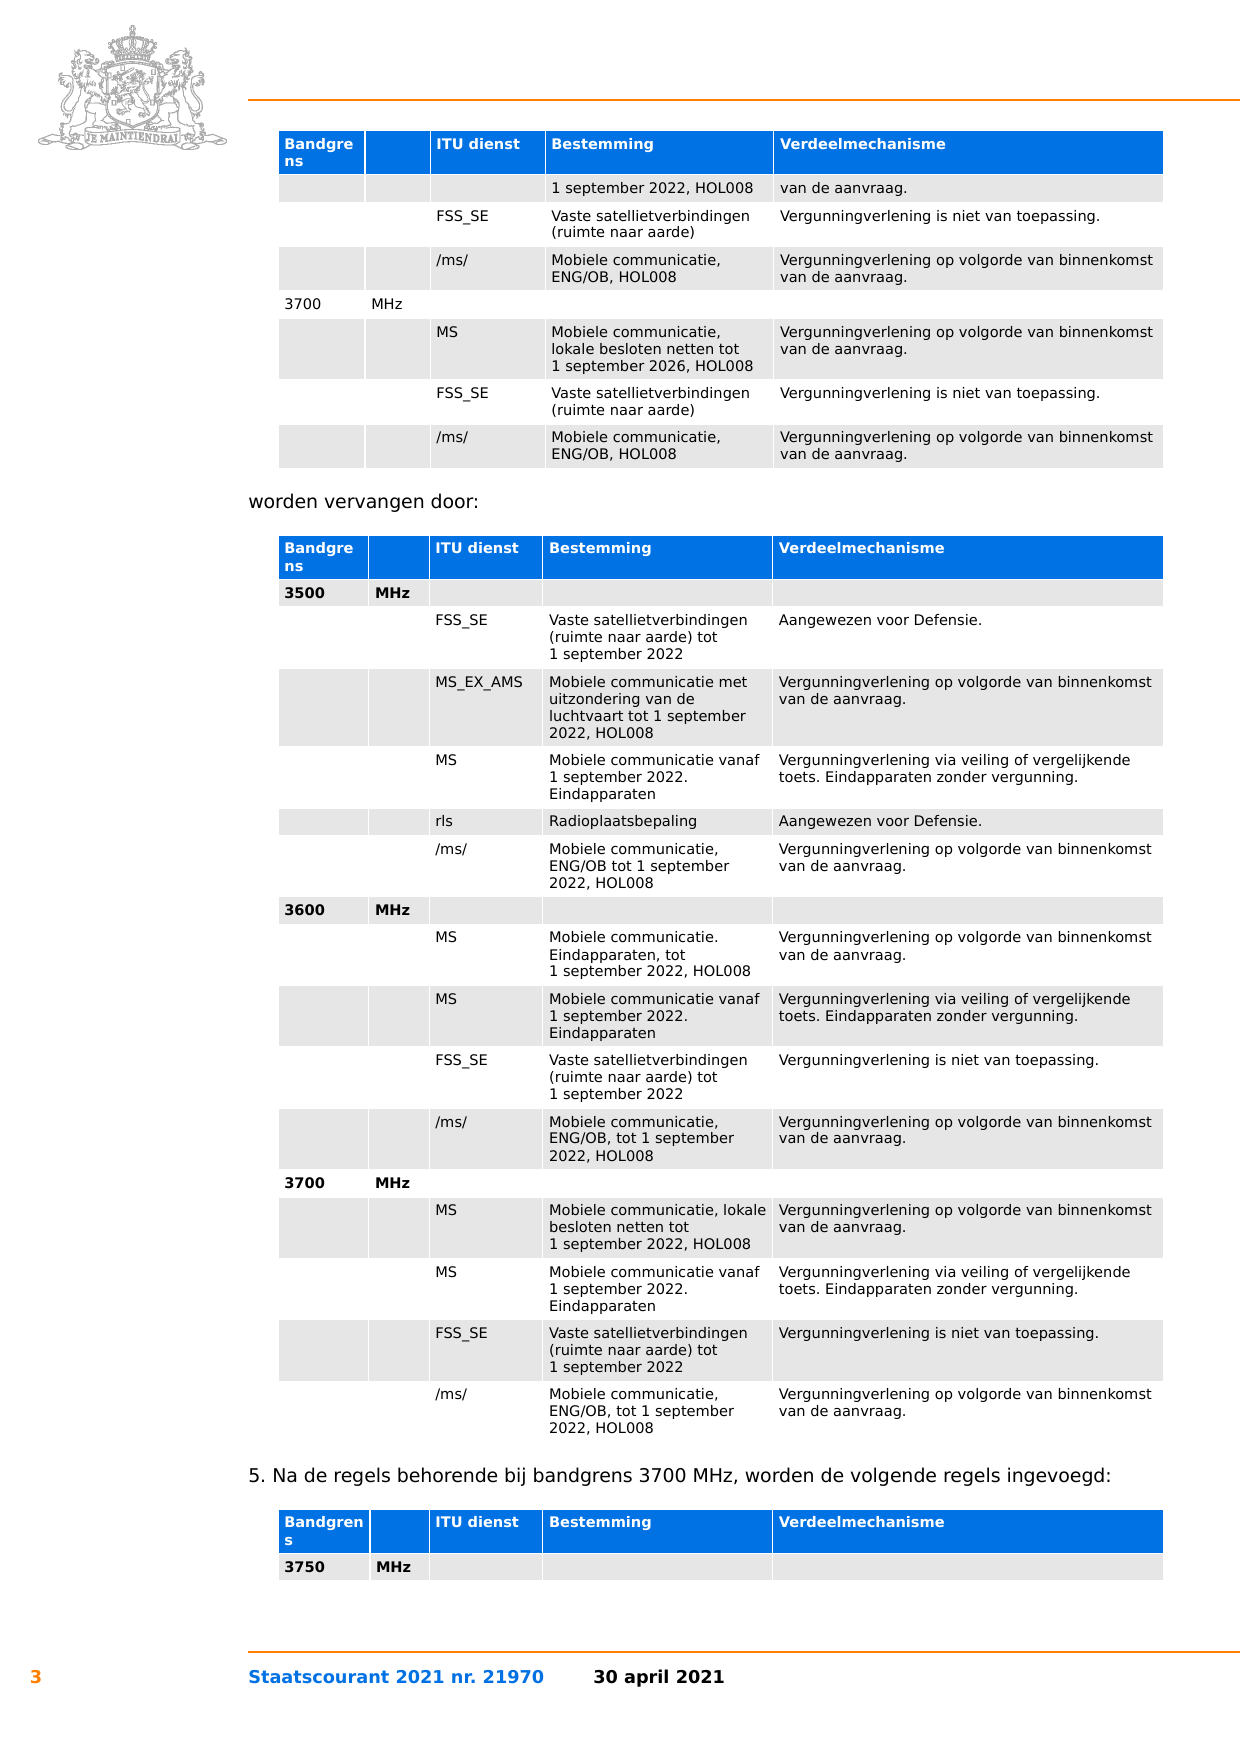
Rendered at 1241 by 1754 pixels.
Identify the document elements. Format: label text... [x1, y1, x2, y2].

table_header Bestemming [543, 536, 772, 579]
table_cell [369, 1198, 429, 1258]
table_cell [543, 1554, 772, 1580]
table_cell [546, 291, 773, 318]
table_cell MS [430, 925, 542, 985]
table_cell [279, 425, 364, 468]
table_cell [279, 809, 368, 835]
table_cell [369, 1259, 429, 1319]
table_cell [279, 836, 368, 896]
table_cell 3750 [279, 1554, 369, 1580]
table_cell MS_EX_AMS [430, 669, 542, 746]
table_cell [366, 247, 430, 290]
table_cell MHz [369, 580, 429, 606]
table_cell Vergunningverlening via veiling of vergelijkende toets. Eindapparaten zonder vergunning. [773, 986, 1163, 1046]
table_cell Vergunningverlening via veiling of vergelijkende toets. Eindapparaten zonder vergunning. [773, 747, 1163, 807]
table_cell FSS_SE [430, 1320, 542, 1381]
table_cell [431, 175, 545, 202]
table_header [371, 1510, 429, 1553]
table_cell Mobiele communicatie, ENG/OB, HOL008 [546, 425, 773, 468]
table_cell [543, 580, 772, 606]
table_cell [366, 319, 430, 379]
table_cell Mobiele communicatie vanaf 1 september 2022. Eindapparaten [543, 1259, 772, 1319]
table_cell [431, 291, 545, 318]
table_cell [369, 747, 429, 807]
table_header Verdeelmechanisme [773, 536, 1163, 579]
table_cell [279, 1109, 368, 1169]
text 5. Na de regels behorende bij bandgrens 3700 MHz, worden de volgende regels ingevoegd: [248, 1465, 1163, 1487]
table_header Verdeelmechanisme [773, 1510, 1163, 1553]
table_cell Vaste satellietverbindingen (ruimte naar aarde) tot 1 september 2022 [543, 1320, 772, 1381]
table_cell 3500 [279, 580, 368, 606]
table_cell [369, 1048, 429, 1108]
table_cell Mobiele communicatie, ENG/OB tot 1 september 2022, HOL008 [543, 836, 772, 896]
table_cell [279, 247, 364, 290]
table_cell /ms/ [431, 425, 545, 468]
table_cell 3700 [279, 1170, 368, 1196]
table_cell [366, 175, 430, 202]
table_cell Mobiele communicatie, lokale besloten netten tot 1 september 2022, HOL008 [543, 1198, 772, 1258]
table_cell Vergunningverlening is niet van toepassing. [774, 203, 1163, 246]
table_cell Mobiele communicatie. Eindapparaten, tot 1 september 2022, HOL008 [543, 925, 772, 985]
table_cell [369, 1320, 429, 1381]
table_cell [279, 1259, 368, 1319]
table_cell [279, 175, 364, 202]
picture [38, 25, 227, 150]
table_cell Aangewezen voor Defensie. [773, 809, 1163, 835]
table_cell [279, 319, 364, 379]
table_cell [430, 897, 542, 924]
table_header Bestemming [543, 1510, 772, 1553]
table_cell Mobiele communicatie, ENG/OB, tot 1 september 2022, HOL008 [543, 1109, 772, 1169]
table_cell Vaste satellietverbindingen (ruimte naar aarde) [546, 203, 773, 246]
table_cell [366, 380, 430, 423]
table_cell Vergunningverlening op volgorde van binnenkomst van de aanvraag. [774, 247, 1163, 290]
table_cell Mobiele communicatie vanaf 1 september 2022. Eindapparaten [543, 747, 772, 807]
table_cell [369, 925, 429, 985]
table_cell Vergunningverlening op volgorde van binnenkomst van de aanvraag. [774, 319, 1163, 379]
table_cell Mobiele communicatie met uitzondering van de luchtvaart tot 1 september 2022, HOL008 [543, 669, 772, 746]
table_cell Aangewezen voor Defensie. [773, 608, 1163, 668]
table_cell rls [430, 809, 542, 835]
table_cell [279, 925, 368, 985]
text worden vervangen door: [248, 491, 1163, 513]
table_cell MHz [369, 897, 429, 924]
table_cell Radioplaatsbepaling [543, 809, 772, 835]
table_cell Vergunningverlening op volgorde van binnenkomst van de aanvraag. [774, 425, 1163, 468]
table_cell FSS_SE [430, 608, 542, 668]
table_cell [279, 1320, 368, 1381]
table_cell [279, 203, 364, 246]
table_cell MHz [366, 291, 430, 318]
table_cell Vergunningverlening op volgorde van binnenkomst van de aanvraag. [773, 1109, 1163, 1169]
table_cell /ms/ [430, 1382, 542, 1442]
table_cell FSS_SE [430, 1048, 542, 1108]
table_cell Mobiele communicatie vanaf 1 september 2022. Eindapparaten [543, 986, 772, 1046]
table_cell MS [431, 319, 545, 379]
table_cell [369, 1109, 429, 1169]
table_cell [773, 1170, 1163, 1196]
table_cell [279, 669, 368, 746]
table_cell Vergunningverlening is niet van toepassing. [773, 1048, 1163, 1108]
table_cell [430, 580, 542, 606]
table_cell 3700 [279, 291, 364, 318]
table_cell Vergunningverlening op volgorde van binnenkomst van de aanvraag. [773, 669, 1163, 746]
table_cell /ms/ [430, 836, 542, 896]
table_header Bandgrens [279, 536, 368, 579]
table_cell [369, 986, 429, 1046]
table_cell Vergunningverlening op volgorde van binnenkomst van de aanvraag. [773, 925, 1163, 985]
table_cell [279, 380, 364, 423]
table_cell [279, 1048, 368, 1108]
table_cell [543, 897, 772, 924]
table_cell [279, 986, 368, 1046]
table_header Bandgrens [279, 131, 364, 174]
table_cell FSS_SE [431, 380, 545, 423]
table_cell 3600 [279, 897, 368, 924]
table_cell [279, 608, 368, 668]
table_cell [369, 836, 429, 896]
table_cell Vergunningverlening is niet van toepassing. [774, 380, 1163, 423]
table_cell [279, 1198, 368, 1258]
table_cell Vergunningverlening is niet van toepassing. [773, 1320, 1163, 1381]
table_cell Mobiele communicatie, ENG/OB, tot 1 september 2022, HOL008 [543, 1382, 772, 1442]
table_cell MS [430, 986, 542, 1046]
table_cell Vergunningverlening via veiling of vergelijkende toets. Eindapparaten zonder vergunning. [773, 1259, 1163, 1319]
table_cell MS [430, 1259, 542, 1319]
table_cell Vergunningverlening op volgorde van binnenkomst van de aanvraag. [773, 1382, 1163, 1442]
table_cell /ms/ [430, 1109, 542, 1169]
table_cell [430, 1170, 542, 1196]
table_cell MHz [369, 1170, 429, 1196]
table_header Verdeelmechanisme [774, 131, 1163, 174]
table_header ITU dienst [430, 536, 542, 579]
table_cell [366, 425, 430, 468]
table_cell [543, 1170, 772, 1196]
table_cell [773, 1554, 1163, 1580]
table_cell Mobiele communicatie, ENG/OB, HOL008 [546, 247, 773, 290]
table_cell MHz [371, 1554, 429, 1580]
table_cell van de aanvraag. [774, 175, 1163, 202]
table_cell [369, 1382, 429, 1442]
table_cell [774, 291, 1163, 318]
table_cell FSS_SE [431, 203, 545, 246]
table_header ITU dienst [431, 131, 545, 174]
table_header Bandgrens [279, 1510, 369, 1553]
table_cell [773, 580, 1163, 606]
table_cell 1 september 2022, HOL008 [546, 175, 773, 202]
table_cell Vaste satellietverbindingen (ruimte naar aarde) [546, 380, 773, 423]
table_cell Vergunningverlening op volgorde van binnenkomst van de aanvraag. [773, 1198, 1163, 1258]
table_cell MS [430, 747, 542, 807]
table_cell Vaste satellietverbindingen (ruimte naar aarde) tot 1 september 2022 [543, 1048, 772, 1108]
table_header Bestemming [546, 131, 773, 174]
table_cell [369, 809, 429, 835]
table_cell [366, 203, 430, 246]
table_cell Mobiele communicatie, lokale besloten netten tot 1 september 2026, HOL008 [546, 319, 773, 379]
table_cell Vaste satellietverbindingen (ruimte naar aarde) tot 1 september 2022 [543, 608, 772, 668]
table_cell MS [430, 1198, 542, 1258]
table_header ITU dienst [430, 1510, 542, 1553]
table_cell [279, 1382, 368, 1442]
table_cell [430, 1554, 542, 1580]
table_cell [369, 608, 429, 668]
table_cell Vergunningverlening op volgorde van binnenkomst van de aanvraag. [773, 836, 1163, 896]
table_header [369, 536, 429, 579]
table_cell /ms/ [431, 247, 545, 290]
table_cell [279, 747, 368, 807]
table_cell [369, 669, 429, 746]
table_cell [773, 897, 1163, 924]
table_header [366, 131, 430, 174]
